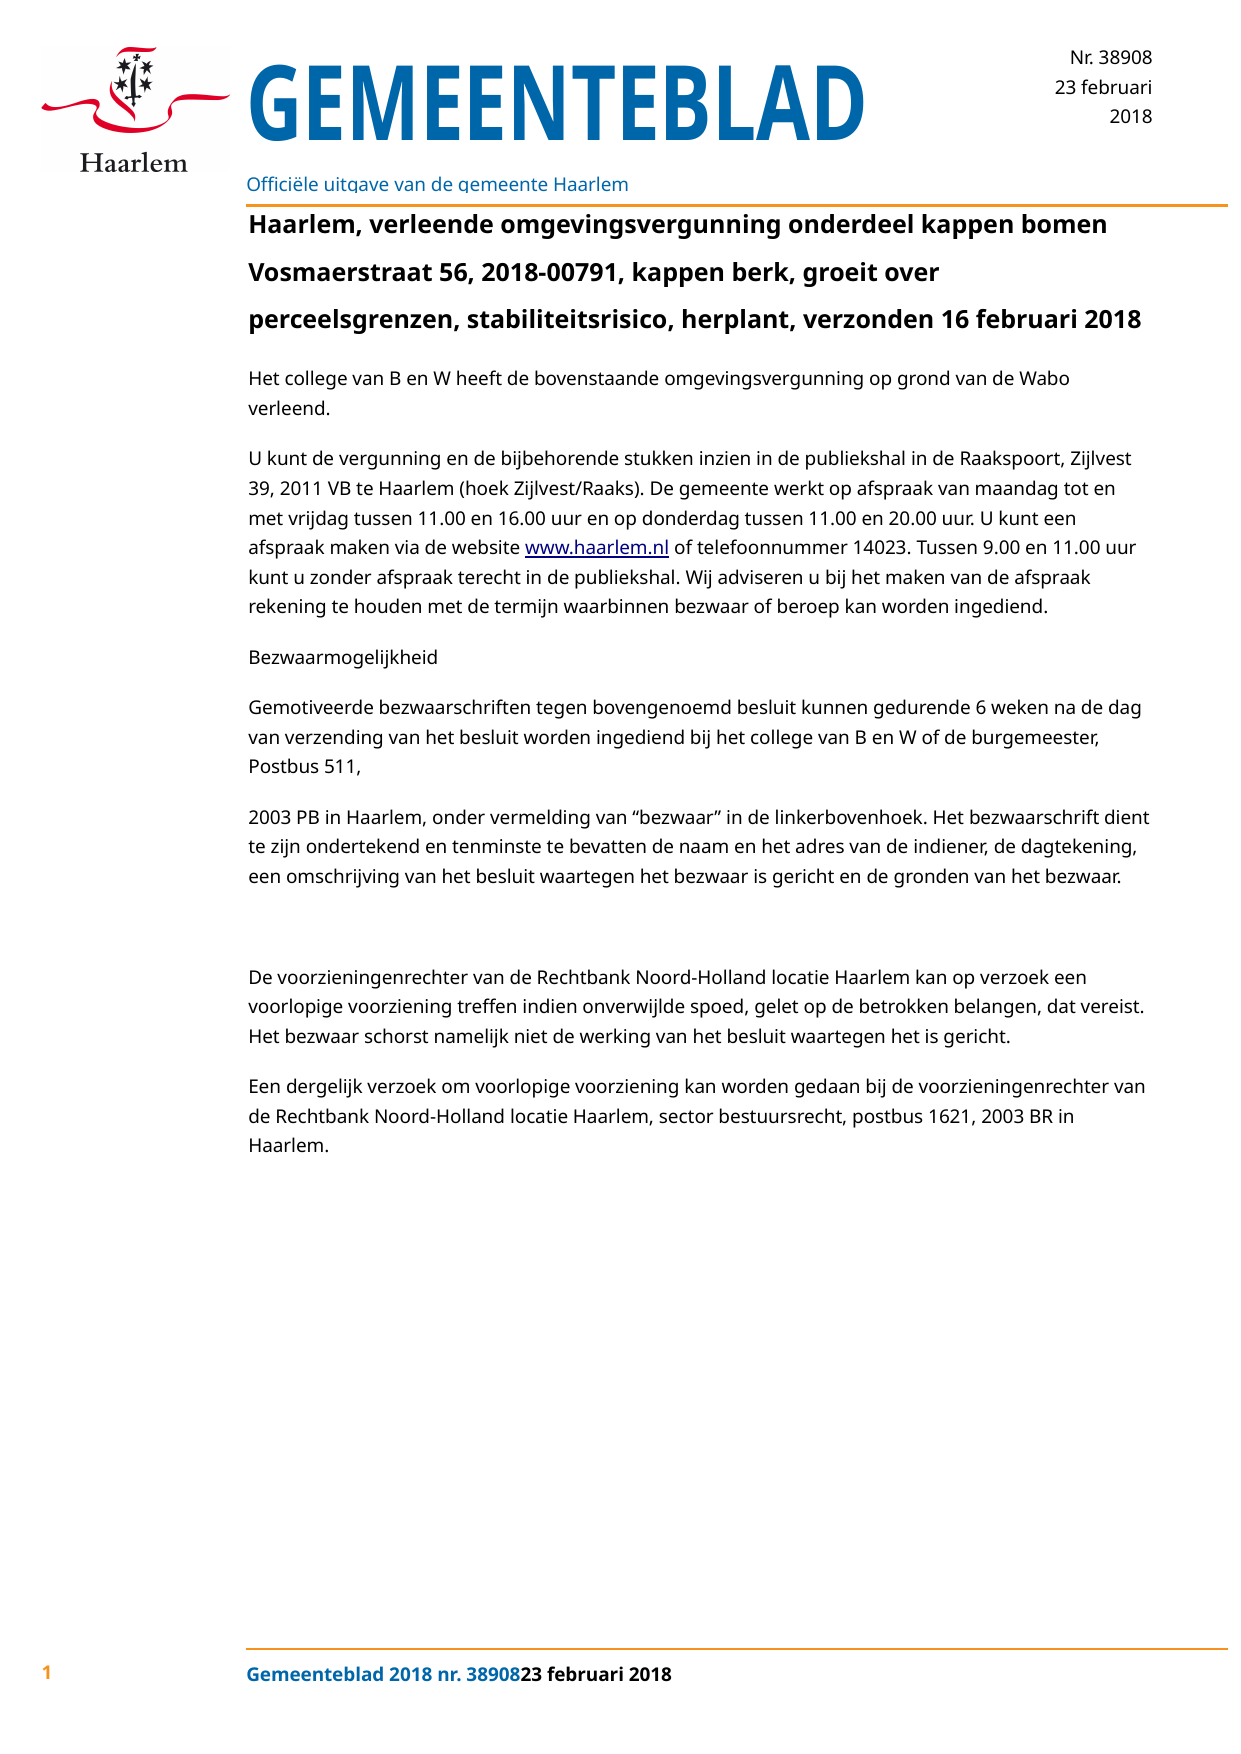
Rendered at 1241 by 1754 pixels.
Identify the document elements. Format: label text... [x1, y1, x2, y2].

picture [41, 47, 231, 172]
text Haarlem, verleende omgevingsvergunning onderdeel kappen bomen Vosmaerstraat 56, 2018-00791, kappen berk, groeit over perceelsgrenzen, stabiliteitsrisico, herplant, verzonden 16 februari 2018 [248, 207, 1152, 336]
text 2003 PB in Haarlem, onder vermelding van “bezwaar” in de linkerbovenhoek. Het bezwaarschrift dient te zijn ondertekend en tenminste te bevatten de naam en het adres van de indiener, de dagtekening, een omschrijving van het besluit waartegen het bezwaar is gericht en de gronden van het bezwaar. [248, 804, 1152, 889]
text Een dergelijk verzoek om voorlopige voorziening kan worden gedaan bij de voorzieningenrechter van de Rechtbank Noord-Holland locatie Haarlem, sector bestuursrecht, postbus 1621, 2003 BR in Haarlem. [248, 1073, 1152, 1158]
text Gemotiveerde bezwaarschriften tegen bovengenoemd besluit kunnen gedurende 6 weken na de dag van verzending van het besluit worden ingediend bij het college van B en W of de burgemeester, Postbus 511, [248, 694, 1152, 779]
text Het college van B en W heeft de bovenstaande omgevingsvergunning op grond van de Wabo verleend. [248, 366, 1152, 421]
text De voorzieningenrechter van de Rechtbank Noord-Holland locatie Haarlem kan op verzoek een voorlopige voorziening treffen indien onverwijlde spoed, gelet op de betrokken belangen, dat vereist. Het bezwaar schorst namelijk niet de werking van het besluit waartegen het is gericht. [248, 964, 1152, 1049]
text U kunt de vergunning en de bijbehorende stukken inzien in de publiekshal in de Raakspoort, Zijlvest 39, 2011 VB te Haarlem (hoek Zijlvest/Raaks). De gemeente werkt op afspraak van maandag tot en met vrijdag tussen 11.00 en 16.00 uur en op donderdag tussen 11.00 en 20.00 uur. U kunt een afspraak maken via de website www.haarlem.nl of telefoonnummer 14023. Tussen 9.00 en 11.00 uur kunt u zonder afspraak terecht in de publiekshal. Wij adviseren u bij het maken van de afspraak rekening te houden met de termijn waarbinnen bezwaar of beroep kan worden ingediend. [248, 446, 1152, 619]
text Bezwaarmogelijkheid [248, 644, 1152, 669]
